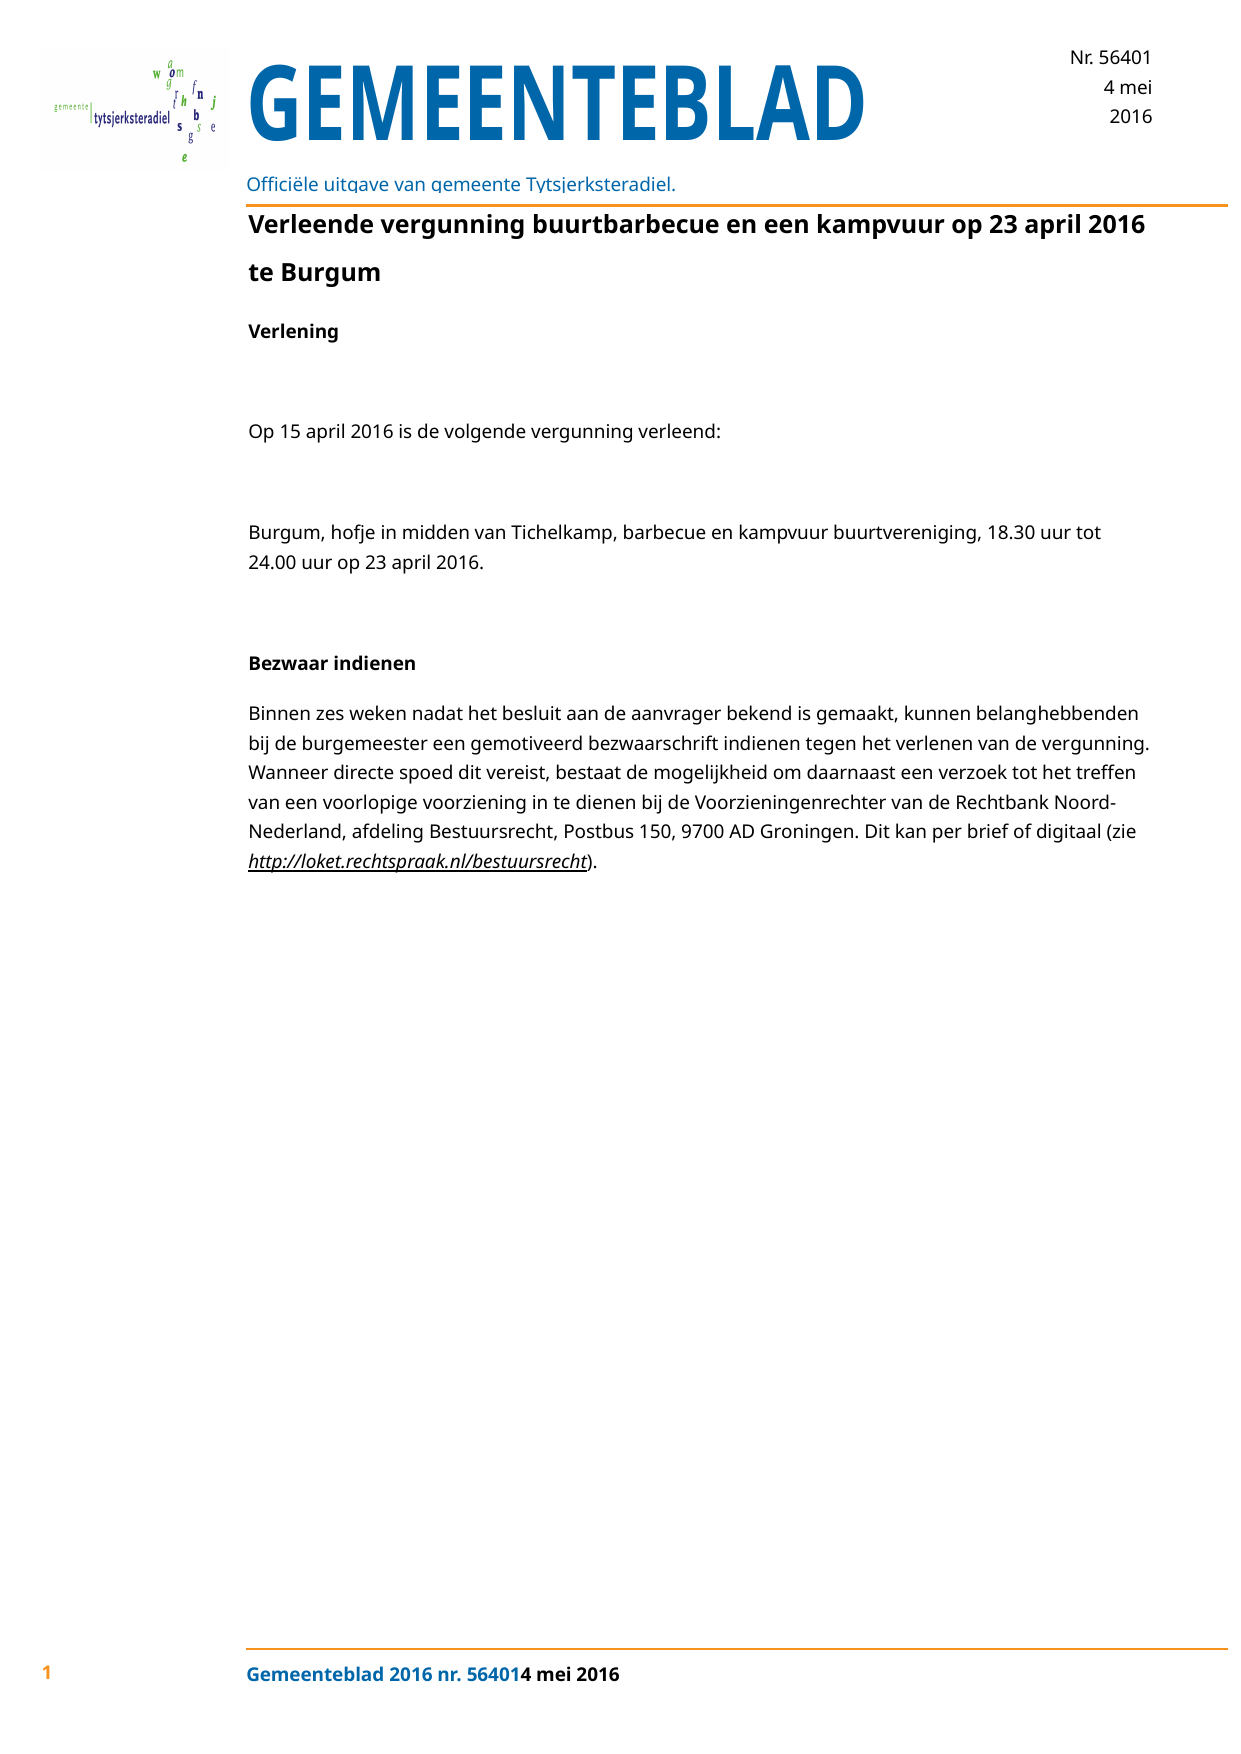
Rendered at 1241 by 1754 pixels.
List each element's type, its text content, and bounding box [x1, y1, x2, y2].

text Bezwaar indienen [248, 650, 1152, 676]
text Burgum, hofje in midden van Tichelkamp, barbecue en kampvuur buurtvereniging, 18.30 uur tot 24.00 uur op 23 april 2016. [248, 519, 1152, 575]
text Op 15 april 2016 is de volgende vergunning ver­leend: [248, 419, 1152, 444]
text Verleende vergunning buurtbarbecue en een kampvuur op 23 april 2016 te Burgum [248, 207, 1152, 288]
picture [41, 47, 231, 172]
text Binnen zes weken nadat het besluit aan de aanvrager bekend is gemaakt, kunnen belang­hebbenden bij de burgemeester een gemotiveerd bezwaarschrift indienen tegen het verlenen van de ver­gunning. Wanneer directe spoed dit vereist, bestaat de mogelijkheid om daarnaast een verzoek tot het treffen van een voorlopige voorziening in te dienen bij de Voorzieningenrechter van de Rechtbank Noord-Nederland, afdeling Bestuursrecht, Postbus 150, 9700 AD Groningen. Dit kan per brief of digitaal (zie http://loket.rechtspraak.nl/bestuursrecht). [248, 700, 1152, 874]
text Verlening [248, 318, 1152, 344]
